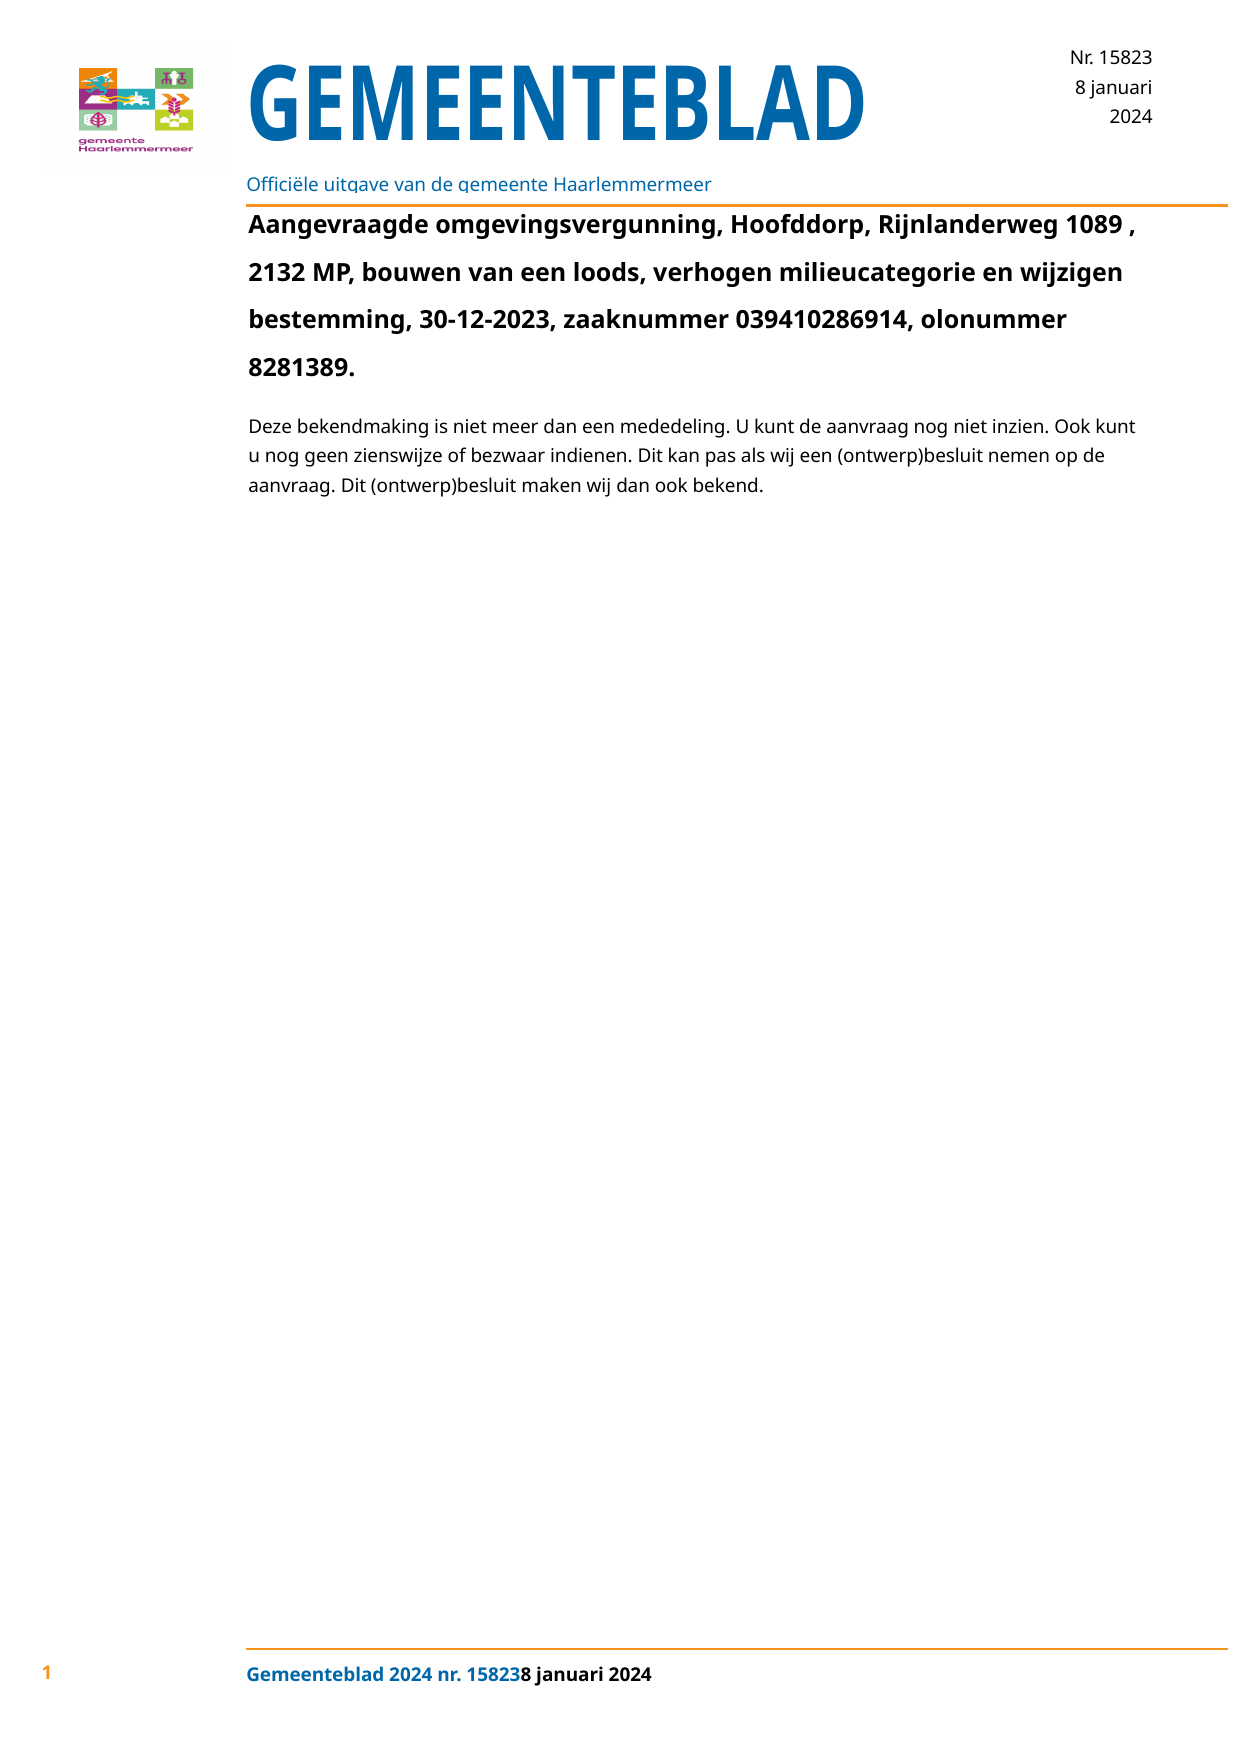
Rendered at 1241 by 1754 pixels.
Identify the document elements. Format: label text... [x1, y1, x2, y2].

text Deze bekendmaking is niet meer dan een mededeling. U kunt de aanvraag nog niet inzien. Ook kunt u nog geen zienswijze of bezwaar indienen. Dit kan pas als wij een (ontwerp)besluit nemen op de aanvraag. Dit (ontwerp)besluit maken wij dan ook bekend. [248, 413, 1152, 498]
picture [41, 47, 231, 172]
text Aangevraagde omgevingsvergunning, Hoofddorp, Rijnlanderweg 1089 , 2132 MP, bouwen van een loods, verhogen milieucategorie en wijzigen bestemming, 30-12-2023, zaaknummer 039410286914, olonummer 8281389. [248, 207, 1152, 384]
